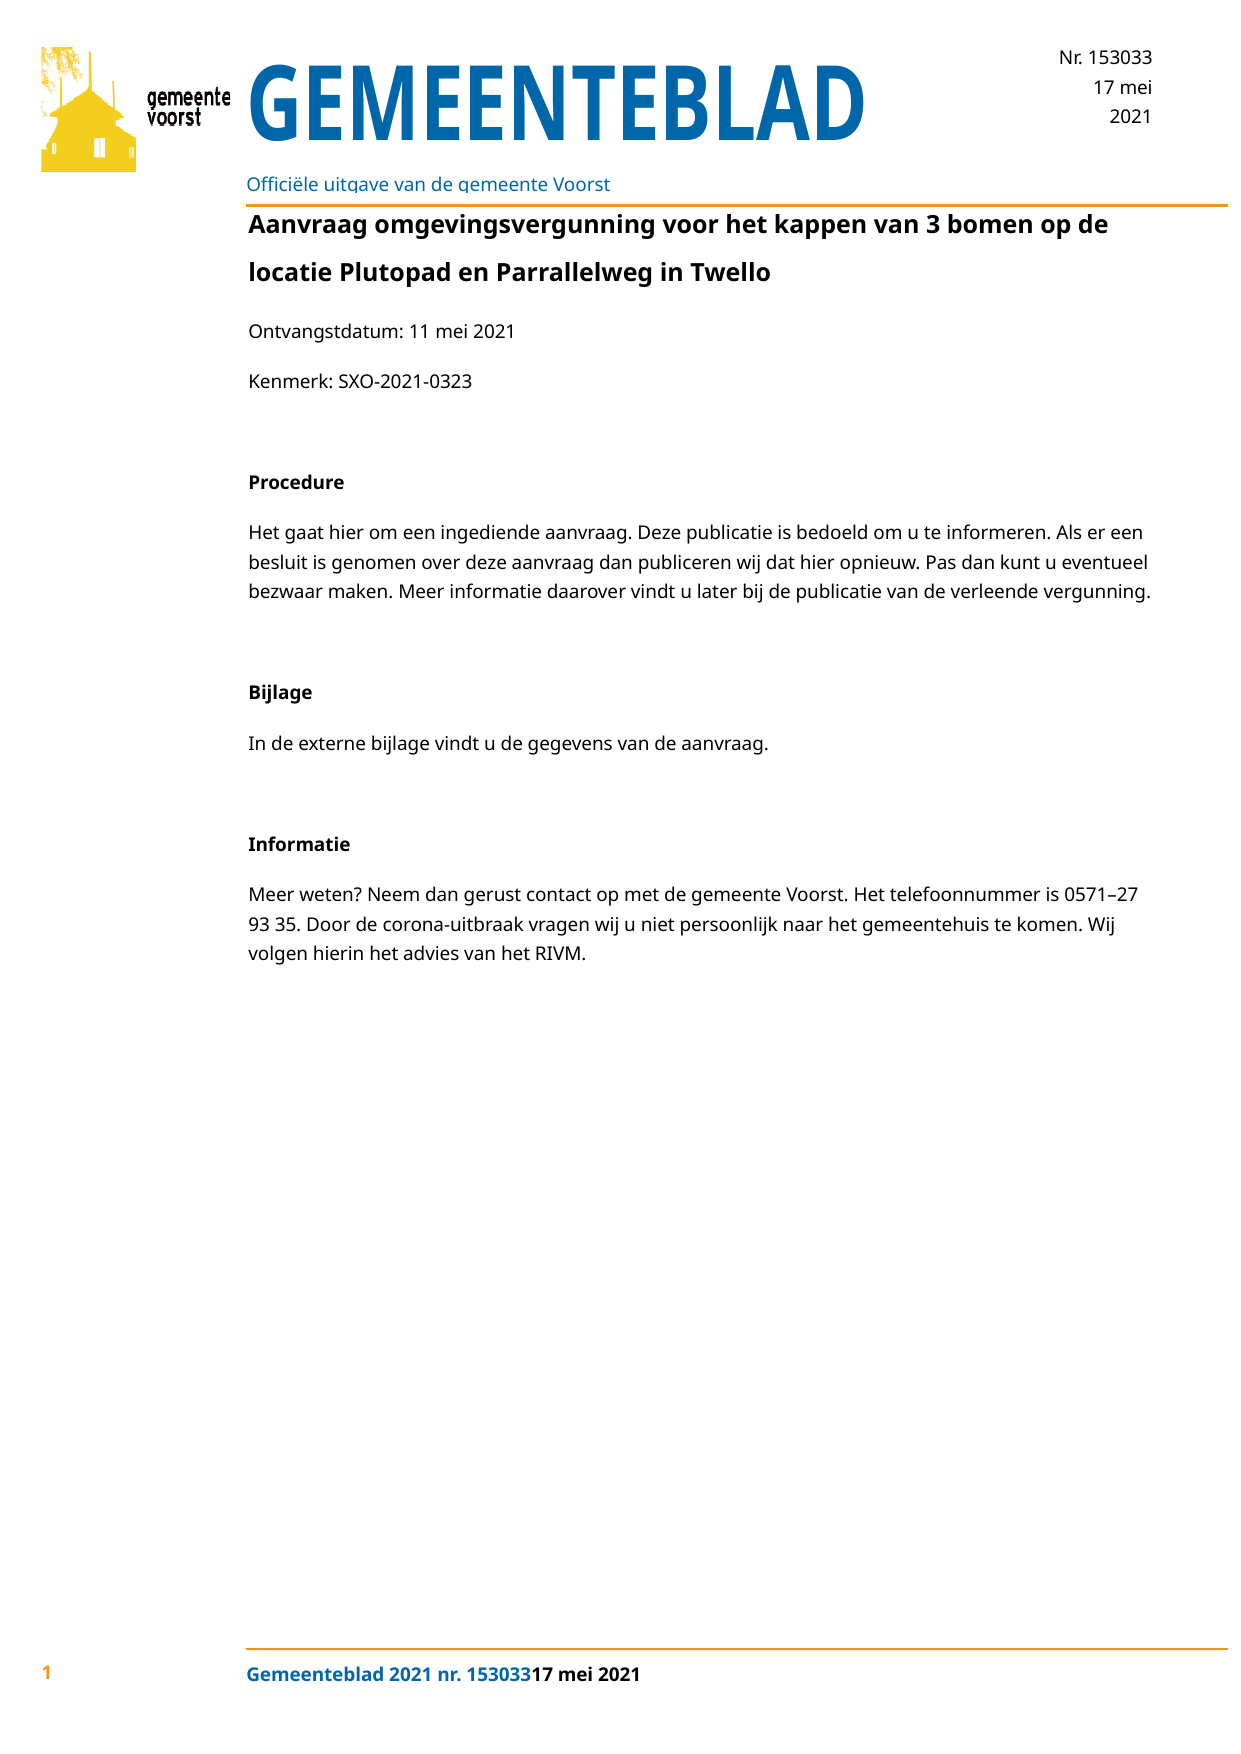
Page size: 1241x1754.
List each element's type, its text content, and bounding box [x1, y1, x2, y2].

text Het gaat hier om een ingediende aanvraag. Deze publicatie is bedoeld om u te informeren. Als er een besluit is genomen over deze aanvraag dan publiceren wij dat hier opnieuw. Pas dan kunt u eventueel bezwaar maken. Meer informatie daarover vindt u later bij de publicatie van de verleende vergunning. [248, 519, 1152, 604]
text Ontvangstdatum: 11 mei 2021 [248, 318, 1152, 344]
picture [41, 47, 231, 172]
text Aanvraag omgevingsvergunning voor het kappen van 3 bomen op de locatie Plutopad en Parrallelweg in Twello [248, 207, 1152, 288]
text Kenmerk: SXO-2021-0323 [248, 368, 1152, 394]
text Informatie [248, 831, 1152, 857]
text Procedure [248, 469, 1152, 495]
text Bijlage [248, 679, 1152, 705]
text In de externe bijlage vindt u de gegevens van de aanvraag. [248, 730, 1152, 756]
text Meer weten? Neem dan gerust contact op met de gemeente Voorst. Het telefoonnummer is 0571–27 93 35. Door de corona-uitbraak vragen wij u niet persoonlijk naar het gemeentehuis te komen. Wij volgen hierin het advies van het RIVM. [248, 881, 1152, 966]
